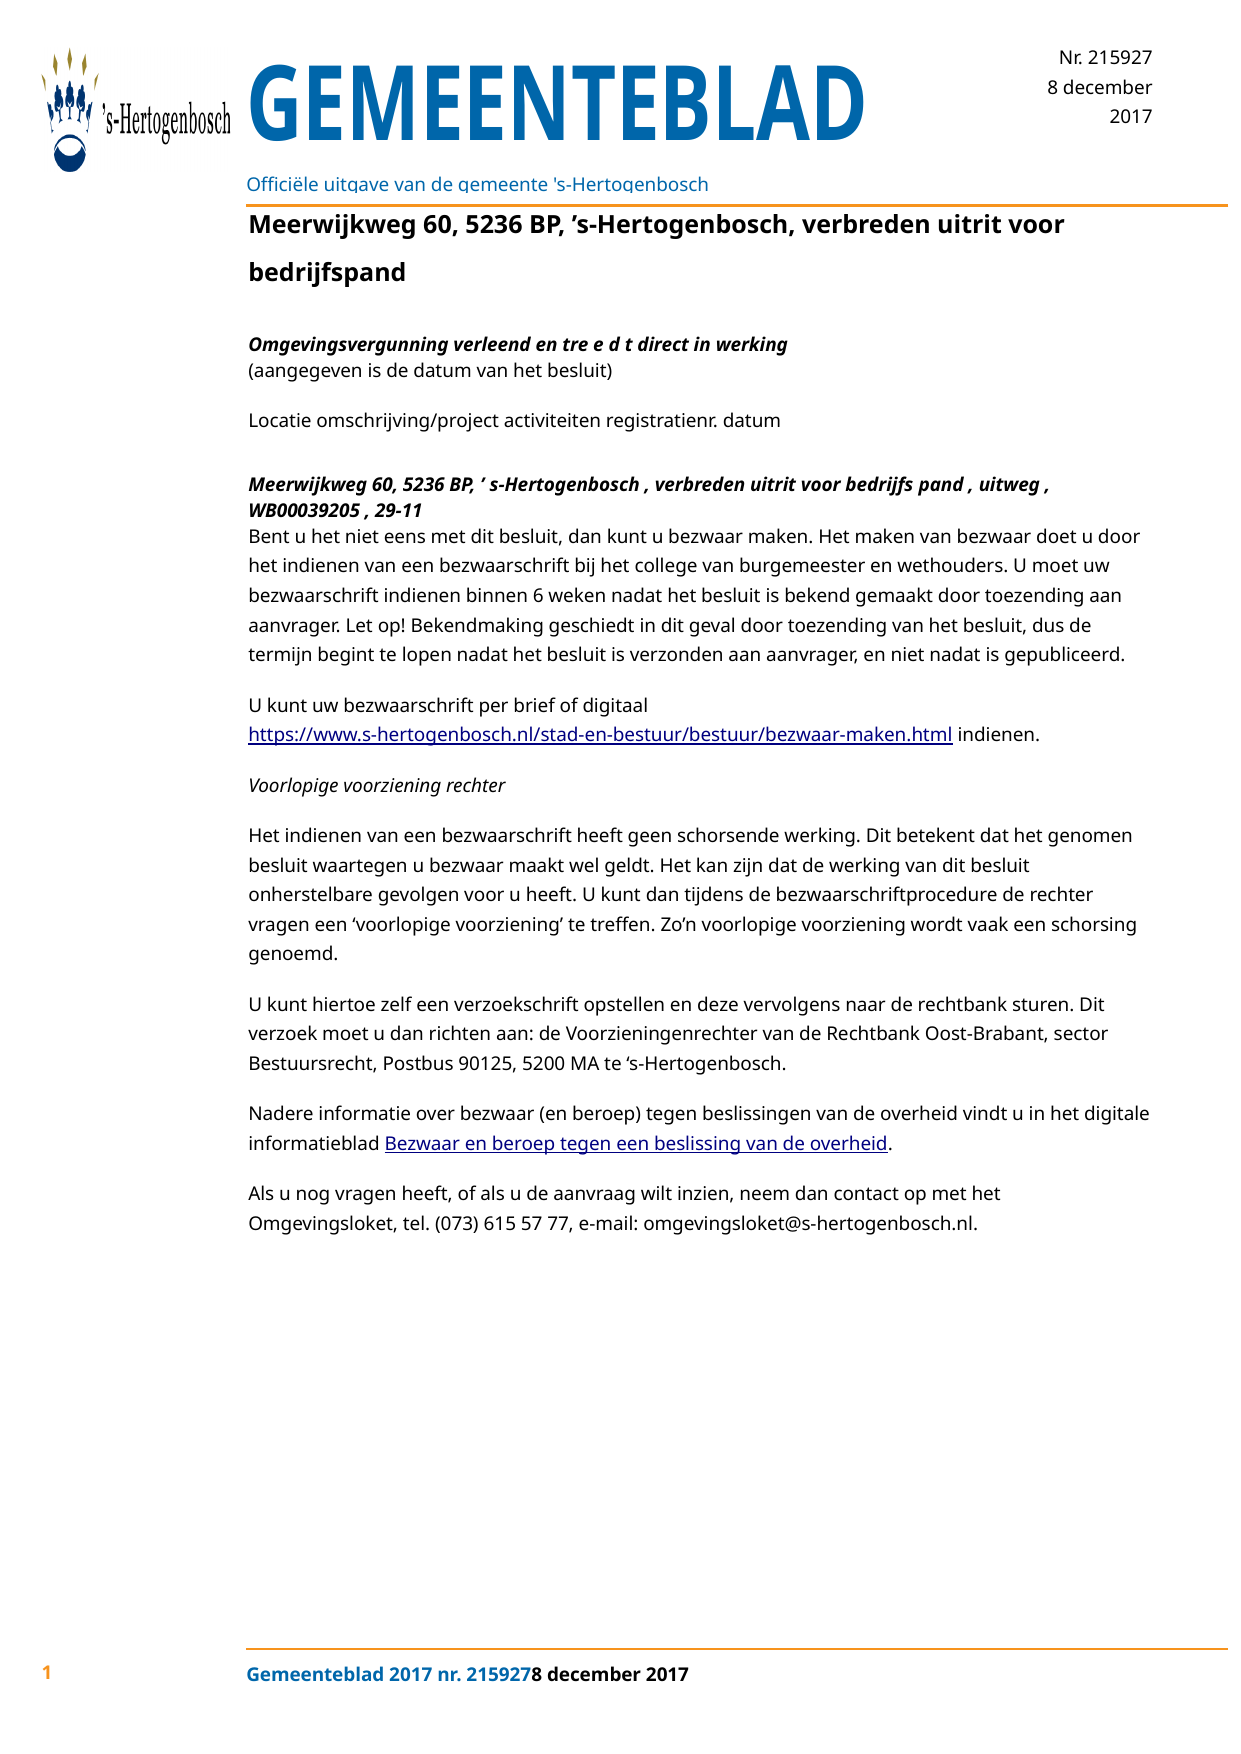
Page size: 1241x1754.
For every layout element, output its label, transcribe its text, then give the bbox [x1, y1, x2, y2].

text Locatie omschrijving/project activiteiten registratienr. datum [248, 408, 1152, 433]
text Nadere informatie over bezwaar (en beroep) tegen beslissingen van de overheid vindt u in het digitale informatieblad Bezwaar en beroep tegen een beslissing van de overheid. [248, 1101, 1152, 1156]
text Bent u het niet eens met dit besluit, dan kunt u bezwaar maken. Het maken van bezwaar doet u door het indienen van een bezwaarschrift bij het college van burgemeester en wethouders. U moet uw bezwaarschrift indienen binnen 6 weken nadat het besluit is bekend gemaakt door toezending aan aanvrager. Let op! Bekendmaking geschiedt in dit geval door toezending van het besluit, dus de termijn begint te lopen nadat het besluit is verzonden aan aanvrager, en niet nadat is gepubliceerd. [248, 523, 1152, 667]
text (aangegeven is de datum van het besluit) [248, 357, 1152, 383]
text Als u nog vragen heeft, of als u de aanvraag wilt inzien, neem dan contact op met het Omgevingsloket, tel. (073) 615 57 77, e-mail: omgevingsloket@s-hertogenbosch.nl. [248, 1181, 1152, 1236]
text Omgevingsvergunning verleend en tre e d t direct in werking [248, 331, 1152, 357]
text Voorlopige voorziening rechter [248, 772, 1152, 797]
text U kunt uw bezwaarschrift per brief of digitaal https://www.s-hertogenbosch.nl/stad-en-bestuur/bestuur/bezwaar-maken.html indienen. [248, 692, 1152, 747]
text Meerwijkweg 60, 5236 BP, ’s-Hertogenbosch, verbreden uitrit voor bedrijfspand [248, 207, 1152, 288]
picture [41, 47, 231, 172]
text U kunt hiertoe zelf een verzoekschrift opstellen en deze vervolgens naar de rechtbank sturen. Dit verzoek moet u dan richten aan: de Voorzieningenrechter van de Rechtbank Oost-Brabant, sector Bestuursrecht, Postbus 90125, 5200 MA te ‘s-Hertogenbosch. [248, 991, 1152, 1076]
text Het indienen van een bezwaarschrift heeft geen schorsende werking. Dit betekent dat het genomen besluit waartegen u bezwaar maakt wel geldt. Het kan zijn dat de werking van dit besluit onherstelbare gevolgen voor u heeft. U kunt dan tijdens de bezwaarschriftprocedure de rechter vragen een ‘voorlopige voorziening’ te treffen. Zo’n voorlopige voorziening wordt vaak een schorsing genoemd. [248, 822, 1152, 966]
text Meerwijkweg 60, 5236 BP, ’ s-Hertogenbosch , verbreden uitrit voor bedrijfs pand , uitweg , WB00039205 , 29-11 [248, 472, 1152, 523]
